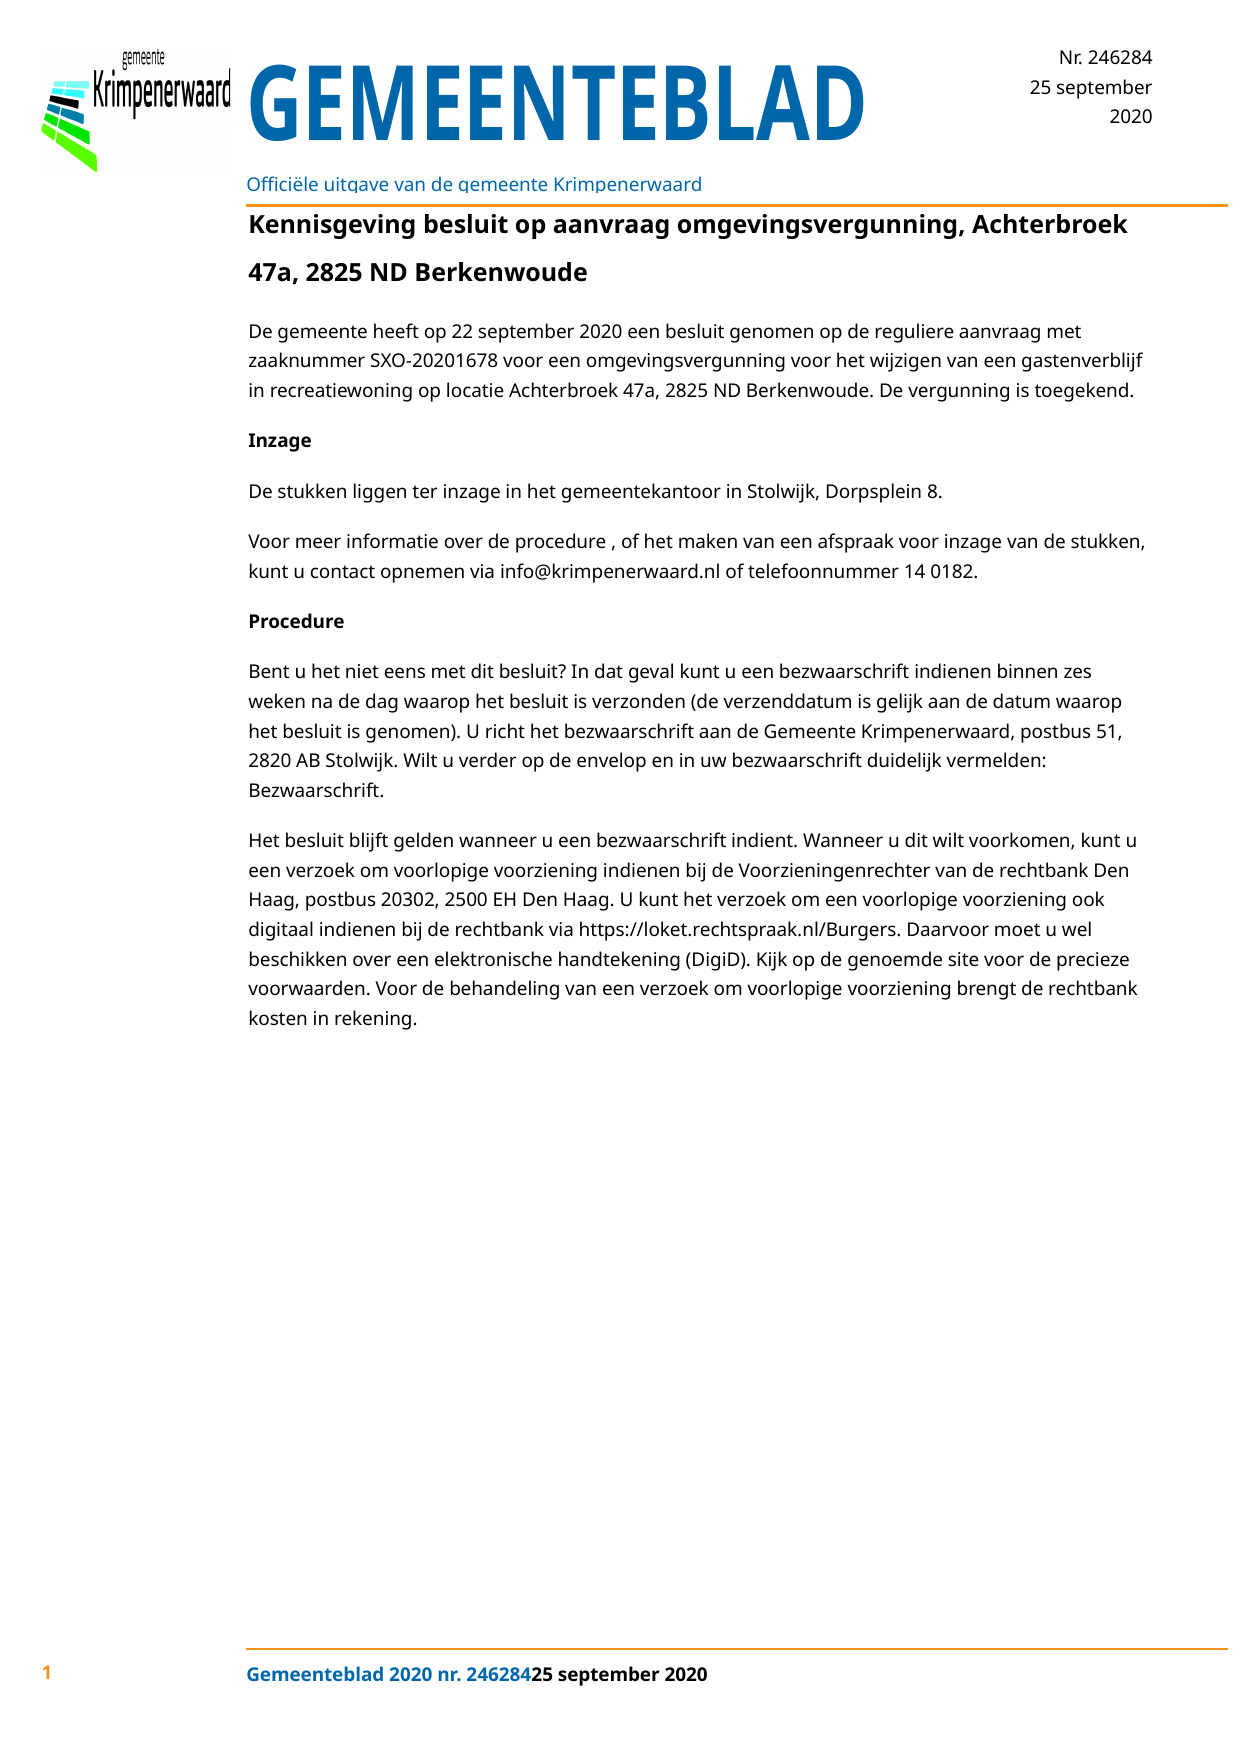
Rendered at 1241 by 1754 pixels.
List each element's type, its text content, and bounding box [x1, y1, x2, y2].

picture [41, 47, 231, 172]
text De gemeente heeft op 22 september 2020 een besluit genomen op de reguliere aanvraag met zaaknummer SXO-20201678 voor een omgevingsvergunning voor het wijzigen van een gastenverblijf in recreatiewoning op locatie Achterbroek 47a, 2825 ND Berkenwoude. De vergunning is toegekend. [248, 318, 1152, 403]
text Kennisgeving besluit op aanvraag omgevingsvergunning, Achterbroek 47a, 2825 ND Berkenwoude [248, 207, 1152, 288]
text Procedure [248, 608, 1152, 634]
text De stukken liggen ter inzage in het gemeentekantoor in Stolwijk, Dorpsplein 8. [248, 478, 1152, 504]
text Voor meer informatie over de procedure , of het maken van een afspraak voor inzage van de stukken, kunt u contact opnemen via info@krimpenerwaard.nl of telefoonnummer 14 0182. [248, 528, 1152, 584]
text Bent u het niet eens met dit besluit? In dat geval kunt u een bezwaarschrift indienen binnen zes weken na de dag waarop het besluit is verzonden (de verzenddatum is gelijk aan de datum waarop het besluit is genomen). U richt het bezwaarschrift aan de Gemeente Krimpenerwaard, postbus 51, 2820 AB Stolwijk. Wilt u verder op de envelop en in uw bezwaarschrift duidelijk vermelden: Bezwaarschrift. [248, 659, 1152, 803]
text Het besluit blijft gelden wanneer u een bezwaarschrift indient. Wanneer u dit wilt voorkomen, kunt u een verzoek om voorlopige voorziening indienen bij de Voorzieningenrechter van de rechtbank Den Haag, postbus 20302, 2500 EH Den Haag. U kunt het verzoek om een voorlopige voorziening ook digitaal indienen bij de rechtbank via https://loket.rechtspraak.nl/Burgers. Daarvoor moet u wel beschikken over een elektronische handtekening (DigiD). Kijk op de genoemde site voor de precieze voorwaarden. Voor de behandeling van een verzoek om voorlopige voorziening brengt de rechtbank kosten in rekening. [248, 827, 1152, 1031]
text Inzage [248, 427, 1152, 453]
